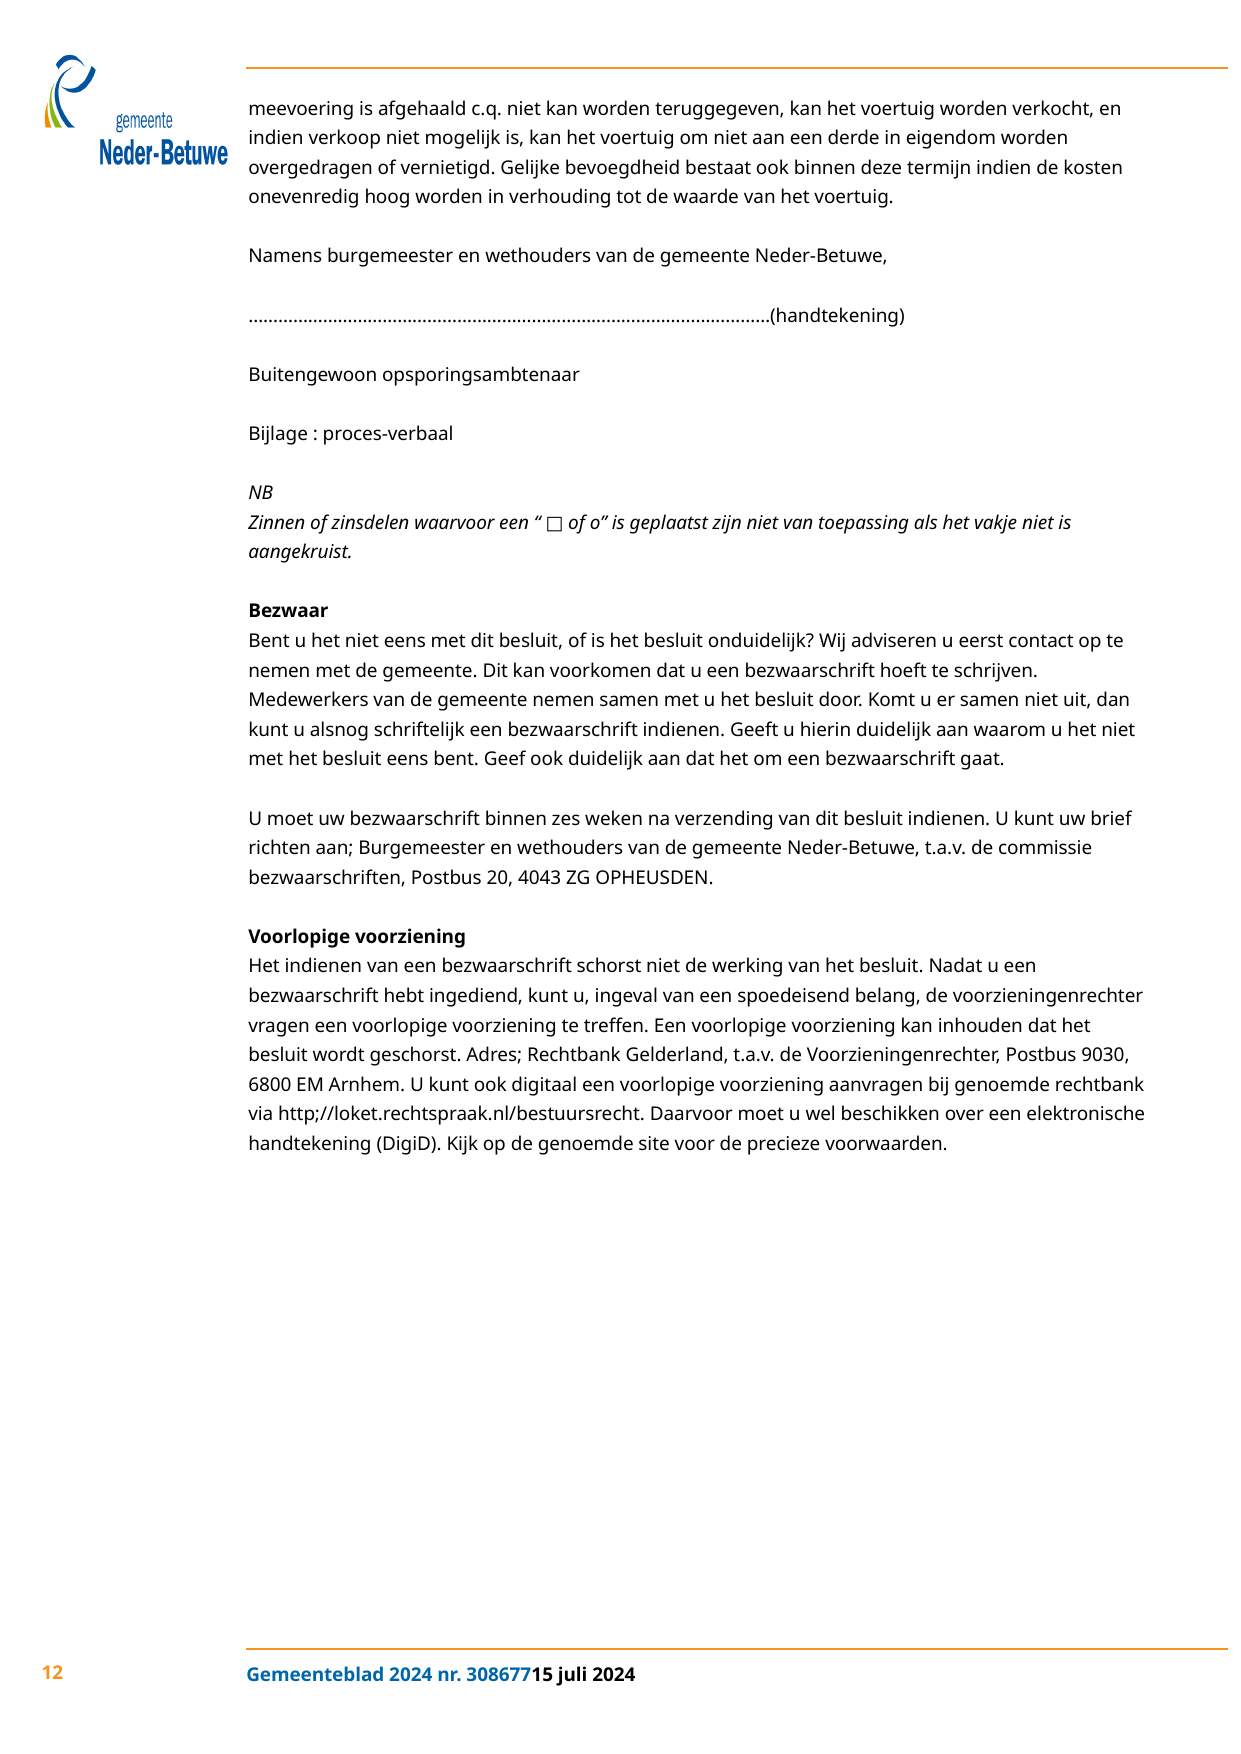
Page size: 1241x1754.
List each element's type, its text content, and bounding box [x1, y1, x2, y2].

text Bezwaar [248, 598, 1152, 623]
text Voorlopige voorziening [248, 923, 1152, 949]
text Het indienen van een bezwaarschrift schorst niet de werking van het besluit. Nadat u een bezwaarschrift hebt ingediend, kunt u, ingeval van een spoedeisend belang, de voorzieningenrechter vragen een voorlopige voorziening te treffen. Een voorlopige voorziening kan inhouden dat het besluit wordt geschorst. Adres; Rechtbank Gelderland, t.a.v. de Voorzieningenrechter, Postbus 9030, 6800 EM Arnhem. U kunt ook digitaal een voorlopige voorziening aanvragen bij genoemde rechtbank via http;//loket.rechtspraak.nl/bestuursrecht. Daarvoor moet u wel beschikken over een elektronische handtekening (DigiD). Kijk op de genoemde site voor de precieze voorwaarden. [248, 953, 1152, 1156]
picture [41, 47, 231, 172]
text U moet uw bezwaarschrift binnen zes weken na verzending van dit besluit indienen. U kunt uw brief richten aan; Burgemeester en wethouders van de gemeente Neder-Betuwe, t.a.v. de commissie bezwaarschriften, Postbus 20, 4043 ZG OPHEUSDEN. [248, 805, 1152, 890]
text Buitengewoon opsporingsambtenaar [248, 361, 1152, 387]
text Bent u het niet eens met dit besluit, of is het besluit onduidelijk? Wij adviseren u eerst contact op te nemen met de gemeente. Dit kan voorkomen dat u een bezwaarschrift hoeft te schrijven. [248, 627, 1152, 683]
text meevoering is afgehaald c.q. niet kan worden teruggegeven, kan het voertuig worden verkocht, en indien verkoop niet mogelijk is, kan het voertuig om niet aan een derde in eigendom worden overgedragen of vernietigd. Gelijke bevoegdheid bestaat ook binnen deze termijn indien de kosten onevenredig hoog worden in verhouding tot de waarde van het voertuig. [248, 95, 1152, 209]
text NB [248, 479, 1152, 505]
text Namens burgemeester en wethouders van de gemeente Neder-Betuwe, [248, 243, 1152, 268]
text Bijlage : proces-verbaal [248, 420, 1152, 446]
text Zinnen of zinsdelen waarvoor een “ □ of o” is geplaatst zijn niet van toepassing als het vakje niet is aangekruist. [248, 509, 1152, 564]
text Medewerkers van de gemeente nemen samen met u het besluit door. Komt u er samen niet uit, dan kunt u alsnog schriftelijk een bezwaarschrift indienen. Geeft u hierin duidelijk aan waarom u het niet met het besluit eens bent. Geef ook duidelijk aan dat het om een bezwaarschrift gaat. [248, 686, 1152, 771]
text ……………………………………………………………………………………………(handtekening) [248, 302, 1152, 328]
